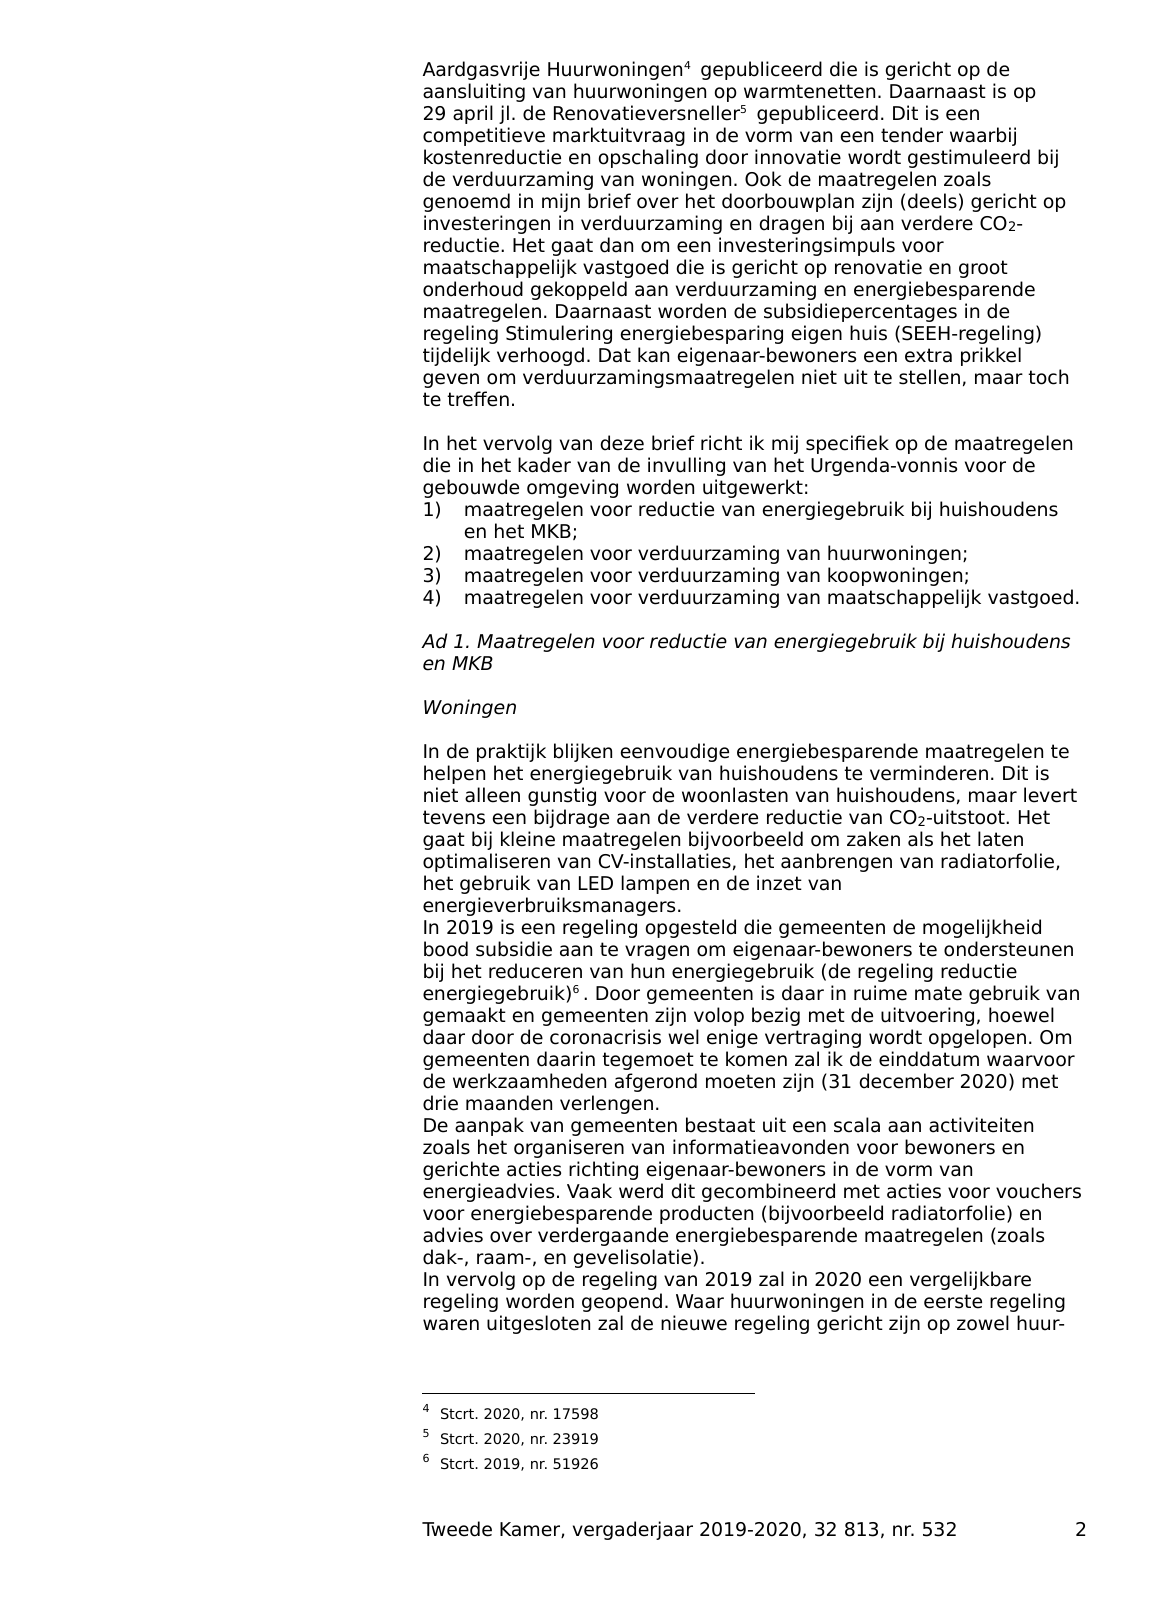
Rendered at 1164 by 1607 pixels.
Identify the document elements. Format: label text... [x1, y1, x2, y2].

text In 2019 is een regeling opgesteld die gemeenten de mogelijkheid bood subsidie aan te vragen om eigenaar-bewoners te ondersteunen bij het reduceren van hun energiegebruik (de regeling reductie energiegebruik). Door gemeenten is daar in ruime mate gebruik van gemaakt en gemeenten zijn volop bezig met de uitvoering, hoewel daar door de coronacrisis wel enige vertraging wordt opgelopen. Om gemeenten daarin tegemoet te komen zal ik de einddatum waarvoor de werkzaamheden afgerond moeten zijn (31 december 2020) met drie maanden verlengen. [422, 917, 1087, 1115]
text 3) maatregelen voor verduurzaming van koopwoningen; [422, 565, 1087, 587]
subtitle Woningen [422, 697, 1087, 719]
text In het vervolg van deze brief richt ik mij specifiek op de maatregelen die in het kader van de invulling van het Urgenda-vonnis voor de gebouwde omgeving worden uitgewerkt: [422, 433, 1087, 499]
text Aardgasvrije Huurwoningen gepubliceerd die is gericht op de aansluiting van huurwoningen op warmtenetten. Daarnaast is op 29 april jl. de Renovatieversneller gepubliceerd. Dit is een competitieve marktuitvraag in de vorm van een tender waarbij kostenreductie en opschaling door innovatie wordt gestimuleerd bij de verduurzaming van woningen. Ook de maatregelen zoals genoemd in mijn brief over het doorbouwplan zijn (deels) gericht op investeringen in verduurzaming en dragen bij aan verdere CO2-reductie. Het gaat dan om een investeringsimpuls voor maatschappelijk vastgoed die is gericht op renovatie en groot onderhoud gekoppeld aan verduurzaming en energiebesparende maatregelen. Daarnaast worden de subsidiepercentages in de regeling Stimulering energiebesparing eigen huis (SEEH-regeling) tijdelijk verhoogd. Dat kan eigenaar-bewoners een extra prikkel geven om verduurzamingsmaatregelen niet uit te stellen, maar toch te treffen. [422, 59, 1087, 411]
text 2) maatregelen voor verduurzaming van huurwoningen; [422, 543, 1087, 565]
text 4) maatregelen voor verduurzaming van maatschappelijk vastgoed. [422, 587, 1087, 609]
text 1) maatregelen voor reductie van energiegebruik bij huishoudens en het MKB; [422, 499, 1087, 543]
text De aanpak van gemeenten bestaat uit een scala aan activiteiten zoals het organiseren van informatieavonden voor bewoners en gerichte acties richting eigenaar-bewoners in de vorm van energieadvies. Vaak werd dit gecombineerd met acties voor vouchers voor energiebesparende producten (bijvoorbeeld radiatorfolie) en advies over verdergaande energiebesparende maatregelen (zoals dak-, raam-, en gevelisolatie). [422, 1115, 1087, 1269]
text Stcrt. 2019, nr. 51926 [422, 1452, 1087, 1474]
text In de praktijk blijken eenvoudige energiebesparende maatregelen te helpen het energiegebruik van huishoudens te verminderen. Dit is niet alleen gunstig voor de woonlasten van huishoudens, maar levert tevens een bijdrage aan de verdere reductie van CO2-uitstoot. Het gaat bij kleine maatregelen bijvoorbeeld om zaken als het laten optimaliseren van CV-installaties, het aanbrengen van radiatorfolie, het gebruik van LED lampen en de inzet van energieverbruiksmanagers. [422, 741, 1087, 917]
text In vervolg op de regeling van 2019 zal in 2020 een vergelijkbare regeling worden geopend. Waar huurwoningen in de eerste regeling waren uitgesloten zal de nieuwe regeling gericht zijn op zowel huur- [422, 1269, 1087, 1335]
text Stcrt. 2020, nr. 17598 [422, 1402, 1087, 1424]
text Stcrt. 2020, nr. 23919 [422, 1427, 1087, 1449]
subtitle Ad 1. Maatregelen voor reductie van energiegebruik bij huishoudens en MKB [422, 631, 1087, 675]
